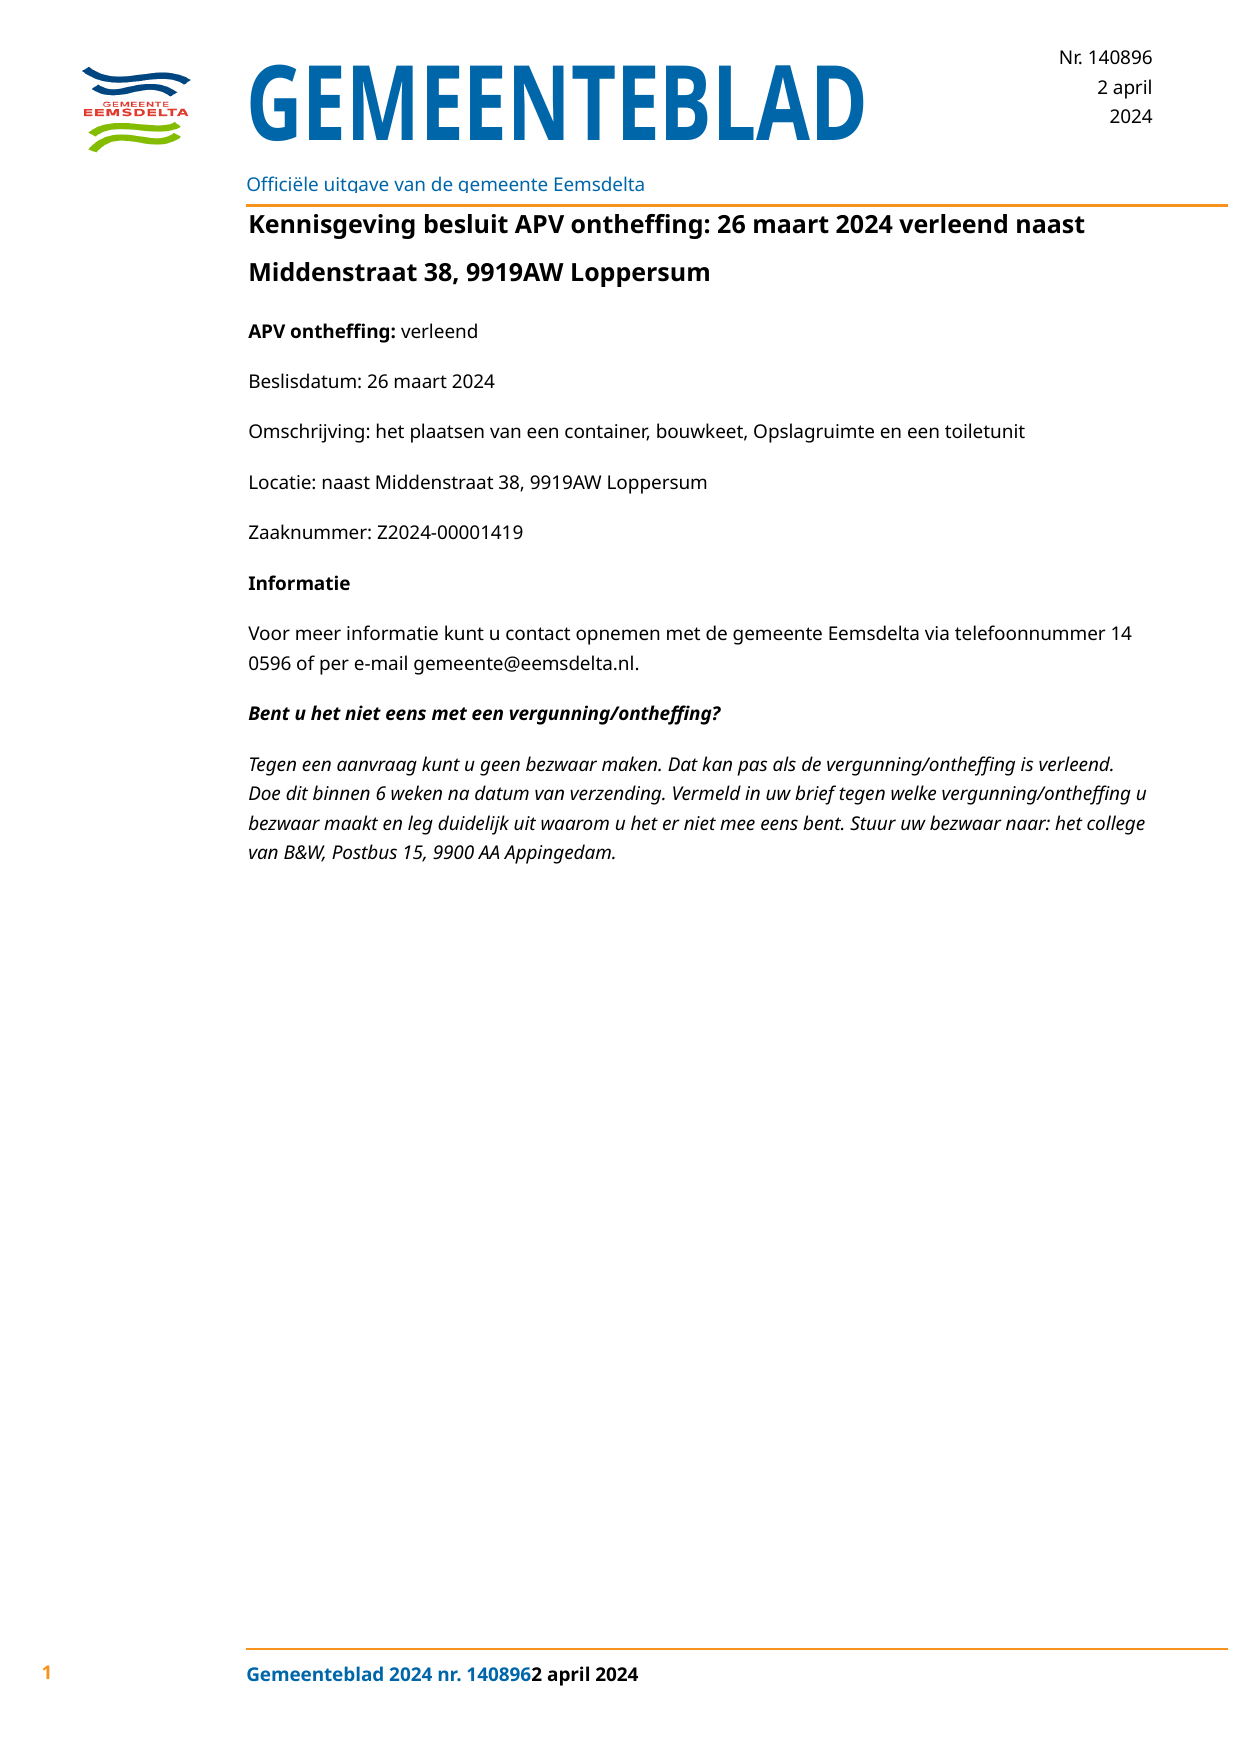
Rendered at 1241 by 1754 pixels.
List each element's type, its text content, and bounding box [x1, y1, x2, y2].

text Omschrijving: het plaatsen van een container, bouwkeet, Opslagruimte en een toiletunit [248, 419, 1152, 444]
text Informatie [248, 570, 1152, 596]
text APV ontheffing: verleend [248, 318, 1152, 344]
text Locatie: naast Middenstraat 38, 9919AW Loppersum [248, 469, 1152, 495]
text Tegen een aanvraag kunt u geen bezwaar maken. Dat kan pas als de vergunning/ontheffing is verleend. Doe dit binnen 6 weken na datum van verzending. Vermeld in uw brief tegen welke vergunning/ontheffing u bezwaar maakt en leg duidelijk uit waarom u het er niet mee eens bent. Stuur uw bezwaar naar: het college van B&W, Postbus 15, 9900 AA Appingedam. [248, 751, 1152, 865]
text Voor meer informatie kunt u contact opnemen met de gemeente Eemsdelta via telefoonnummer 14 0596 of per e-mail gemeente@eemsdelta.nl. [248, 620, 1152, 676]
text Kennisgeving besluit APV ontheffing: 26 maart 2024 verleend naast Middenstraat 38, 9919AW Loppersum [248, 207, 1152, 288]
text Beslisdatum: 26 maart 2024 [248, 368, 1152, 394]
text Zaaknummer: Z2024-00001419 [248, 519, 1152, 545]
text Bent u het niet eens met een vergunning/ontheffing? [248, 700, 1152, 726]
picture [41, 47, 231, 172]
